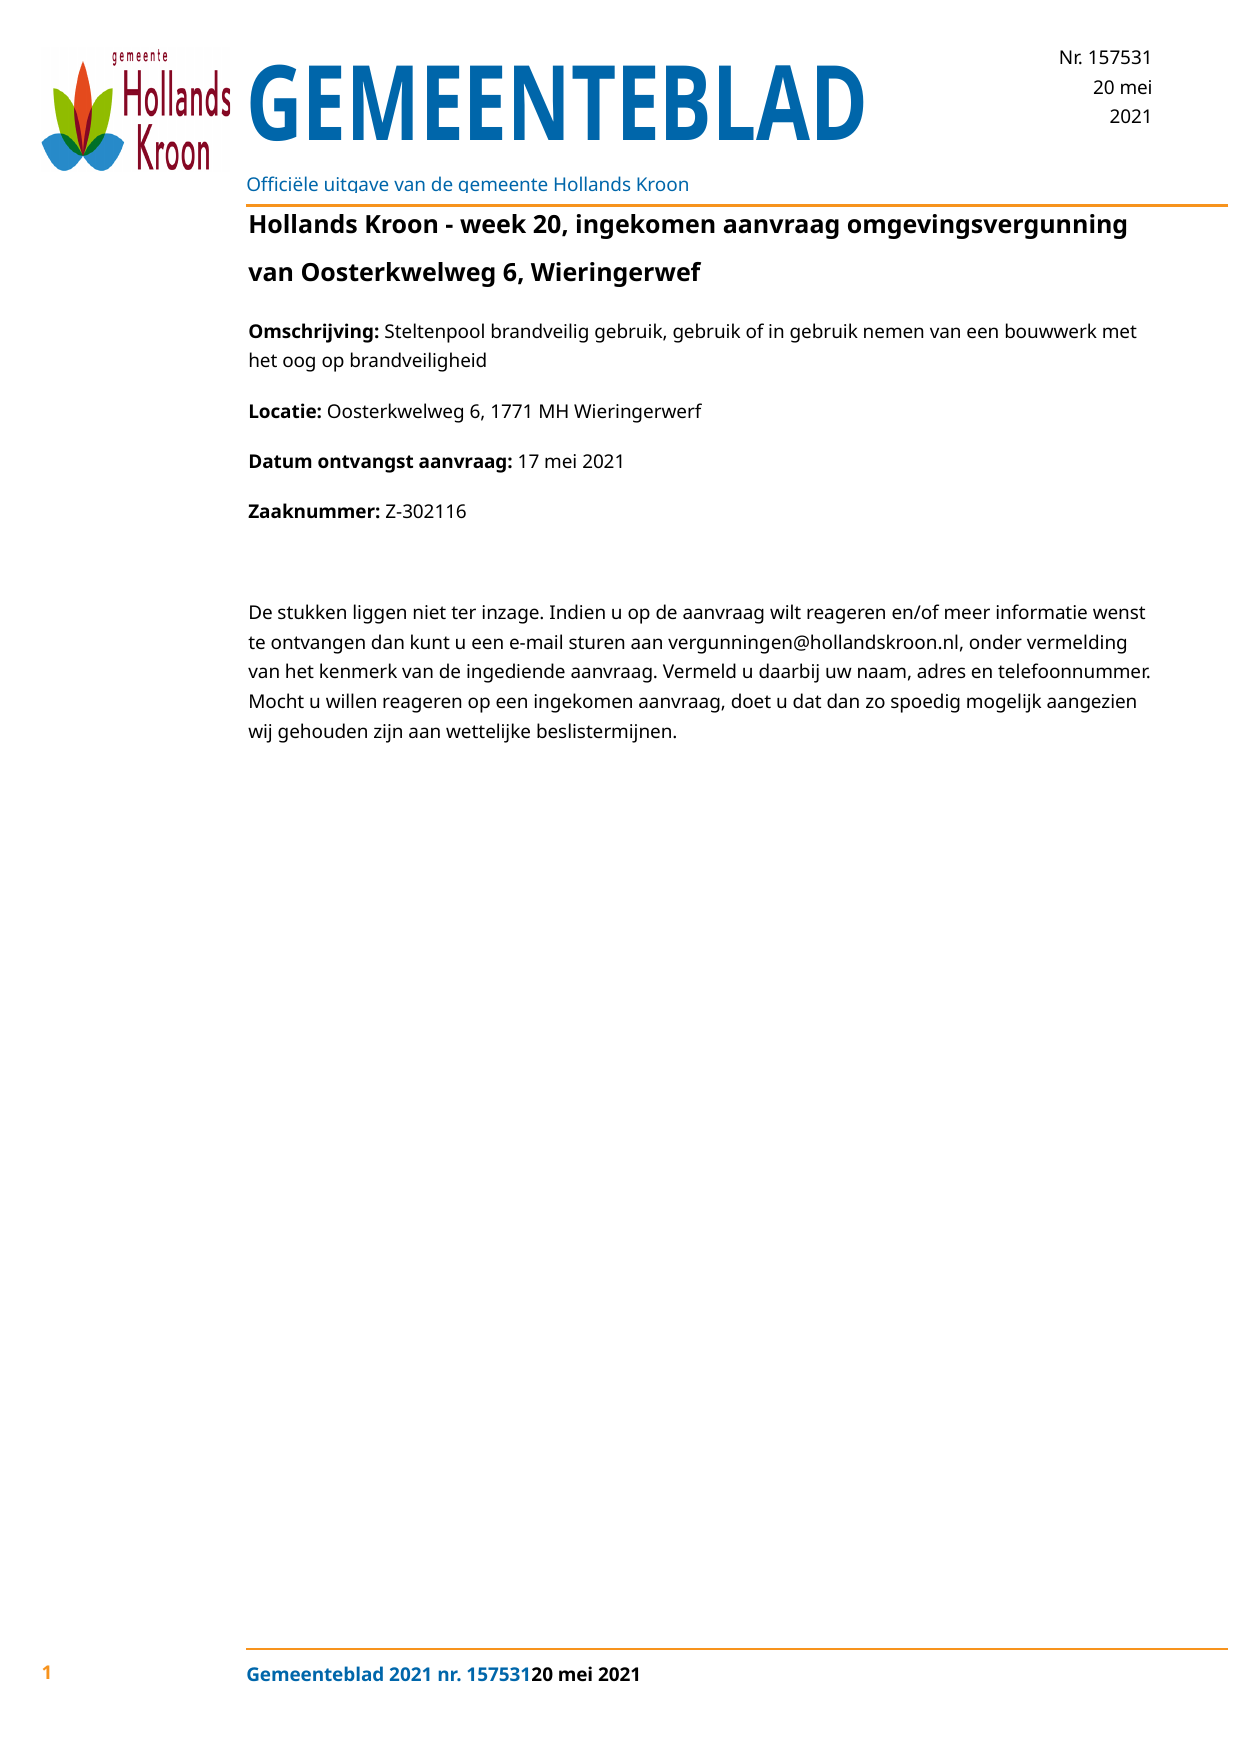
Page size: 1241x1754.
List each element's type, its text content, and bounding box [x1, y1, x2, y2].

text Locatie: Oosterkwelweg 6, 1771 MH Wieringerwerf [248, 398, 1152, 424]
text Datum ontvangst aanvraag: 17 mei 2021 [248, 448, 1152, 474]
text Zaaknummer: Z-302116 [248, 499, 1152, 524]
text De stukken liggen niet ter inzage. Indien u op de aanvraag wilt reageren en/of meer informatie wenst te ontvangen dan kunt u een e-mail sturen aan vergunningen@hollandskroon.nl, onder vermelding van het kenmerk van de ingediende aanvraag. Vermeld u daarbij uw naam, adres en telefoonnummer. Mocht u willen reageren op een ingekomen aanvraag, doet u dat dan zo spoedig mogelijk aangezien wij gehouden zijn aan wettelijke beslistermijnen. [248, 599, 1152, 744]
picture [41, 47, 231, 172]
text Omschrijving: Steltenpool brandveilig gebruik, gebruik of in gebruik nemen van een bouwwerk met het oog op brandveiligheid [248, 318, 1152, 373]
text Hollands Kroon - week 20, ingekomen aanvraag omgevingsvergunning van Oosterkwelweg 6, Wieringerwef [248, 207, 1152, 288]
